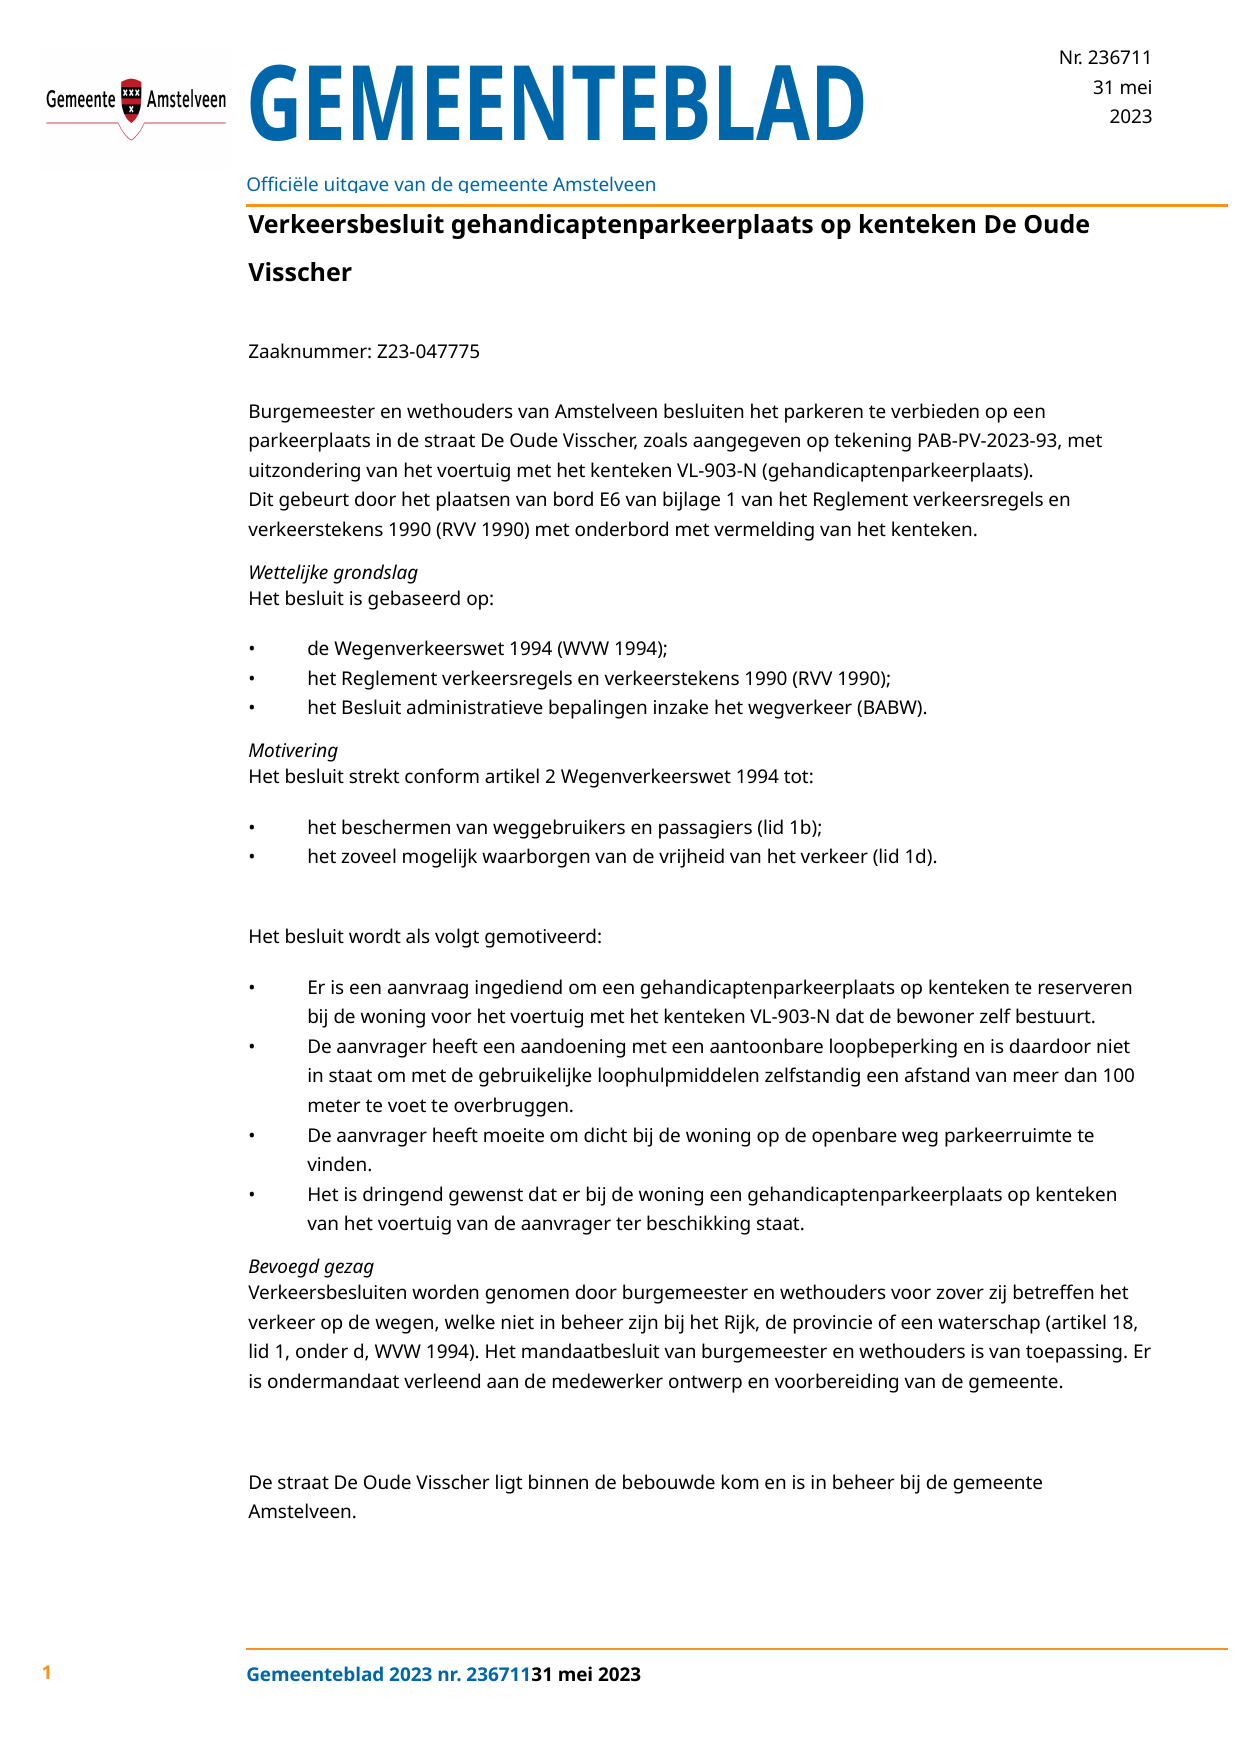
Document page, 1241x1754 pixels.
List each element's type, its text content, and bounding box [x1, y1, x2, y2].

list het beschermen van weggebruikers en passagiers (lid 1b); [248, 814, 1152, 839]
list De aanvrager heeft een aandoening met een aantoonbare loopbeperking en is daardoor niet in staat om met de gebruikelijke loophulpmiddelen zelfstandig een afstand van meer dan 100 meter te voet te overbruggen. [248, 1033, 1152, 1118]
text Het besluit is gebaseerd op: [248, 585, 1152, 611]
text Het besluit strekt conform artikel 2 Wegenverkeerswet 1994 tot: [248, 763, 1152, 789]
list het Besluit administratieve bepalingen inzake het wegverkeer (BABW). [248, 694, 1152, 720]
text Dit gebeurt door het plaatsen van bord E6 van bijlage 1 van het Reglement verkeersregels en verkeerstekens 1990 (RVV 1990) met onderbord met vermelding van het kenteken. [248, 487, 1152, 542]
list De aanvrager heeft moeite om dicht bij de woning op de openbare weg parkeerruimte te vinden. [248, 1122, 1152, 1177]
list het zoveel mogelijk waarborgen van de vrijheid van het verkeer (lid 1d). [248, 843, 1152, 869]
text Verkeersbesluit gehandicaptenparkeerplaats op kenteken De Oude Visscher [248, 207, 1152, 288]
text Zaaknummer: Z23-047775 [248, 339, 1152, 364]
text Motivering [248, 738, 1152, 763]
text Wettelijke grondslag [248, 559, 1152, 585]
text Bevoegd gezag [248, 1254, 1152, 1279]
picture [41, 47, 231, 172]
text De straat De Oude Visscher ligt binnen de bebouwde kom en is in beheer bij de gemeente Amstelveen. [248, 1469, 1152, 1524]
text Burgemeester en wethouders van Amstelveen besluiten het parkeren te verbieden op een parkeerplaats in de straat De Oude Visscher, zoals aangegeven op tekening PAB-PV-2023-93, met uitzondering van het voertuig met het kenteken VL-903-N (gehandicaptenparkeerplaats). [248, 398, 1152, 483]
list Er is een aanvraag ingediend om een gehandicaptenparkeerplaats op kenteken te reserveren bij de woning voor het voertuig met het kenteken VL-903-N dat de bewoner zelf bestuurt. [248, 974, 1152, 1029]
text Verkeersbesluiten worden genomen door burgemeester en wethouders voor zover zij betreffen het verkeer op de wegen, welke niet in beheer zijn bij het Rijk, de provincie of een waterschap (artikel 18, lid 1, onder d, WVW 1994). Het mandaatbesluit van burgemeester en wethouders is van toepassing. Er is ondermandaat verleend aan de medewerker ontwerp en voorbereiding van de gemeente. [248, 1279, 1152, 1394]
list de Wegenverkeerswet 1994 (WVW 1994); [248, 635, 1152, 661]
list Het is dringend gewenst dat er bij de woning een gehandicaptenparkeerplaats op kenteken van het voertuig van de aanvrager ter beschikking staat. [248, 1181, 1152, 1236]
list het Reglement verkeersregels en verkeerstekens 1990 (RVV 1990); [248, 665, 1152, 691]
text Het besluit wordt als volgt gemotiveerd: [248, 923, 1152, 949]
